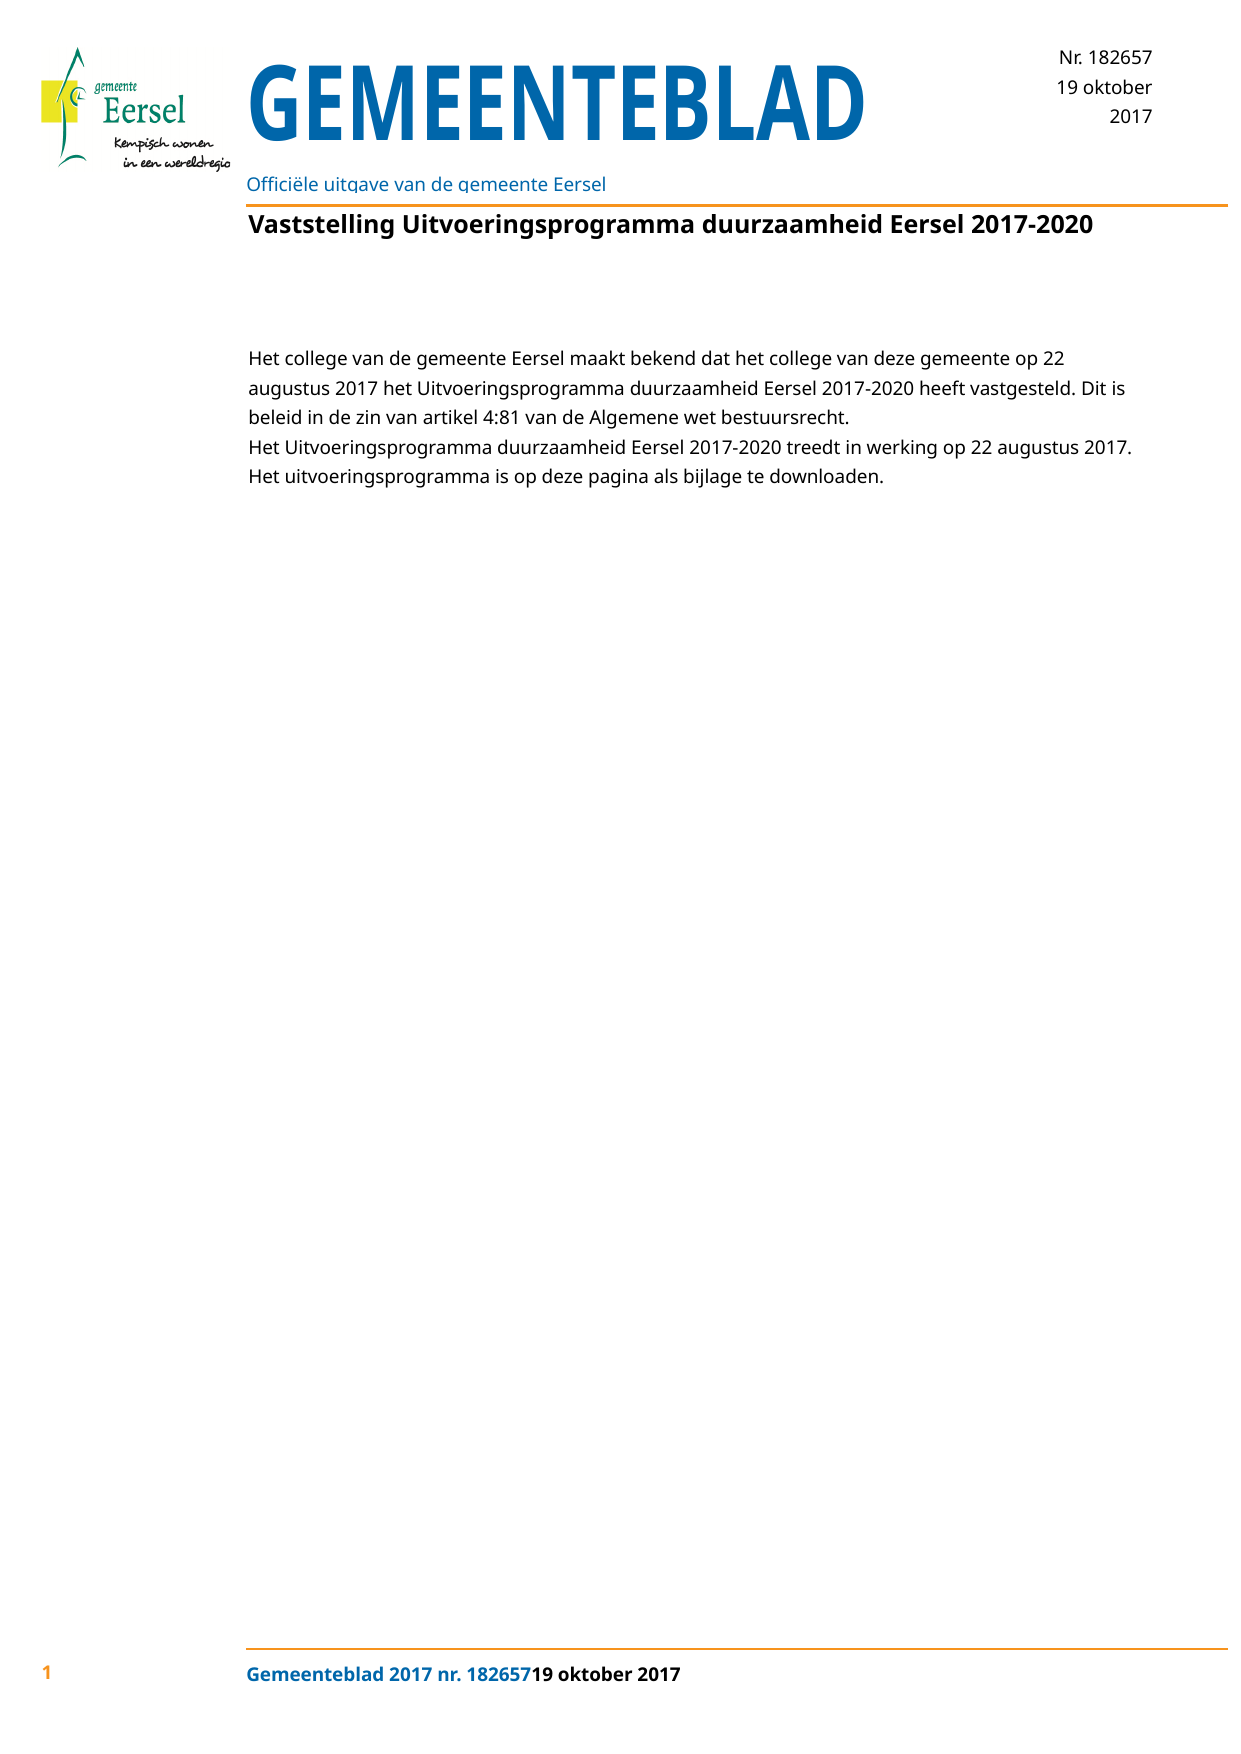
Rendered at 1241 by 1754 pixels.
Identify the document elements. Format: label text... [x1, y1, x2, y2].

text Het Uitvoeringsprogramma duurzaamheid Eersel 2017-2020 treedt in werking op 22 augustus 2017. [248, 434, 1152, 460]
text Het college van de gemeente Eersel maakt bekend dat het college van deze gemeente op 22 augustus 2017 het Uitvoeringsprogramma duurzaamheid Eersel 2017-2020 heeft vastgesteld. Dit is beleid in de zin van artikel 4:81 van de Algemene wet bestuursrecht. [248, 345, 1152, 430]
text Het uitvoeringsprogramma is op deze pagina als bijlage te downloaden. [248, 464, 1152, 489]
text Vaststelling Uitvoeringsprogramma duurzaamheid Eersel 2017-2020 [248, 207, 1152, 241]
picture [41, 47, 231, 172]
